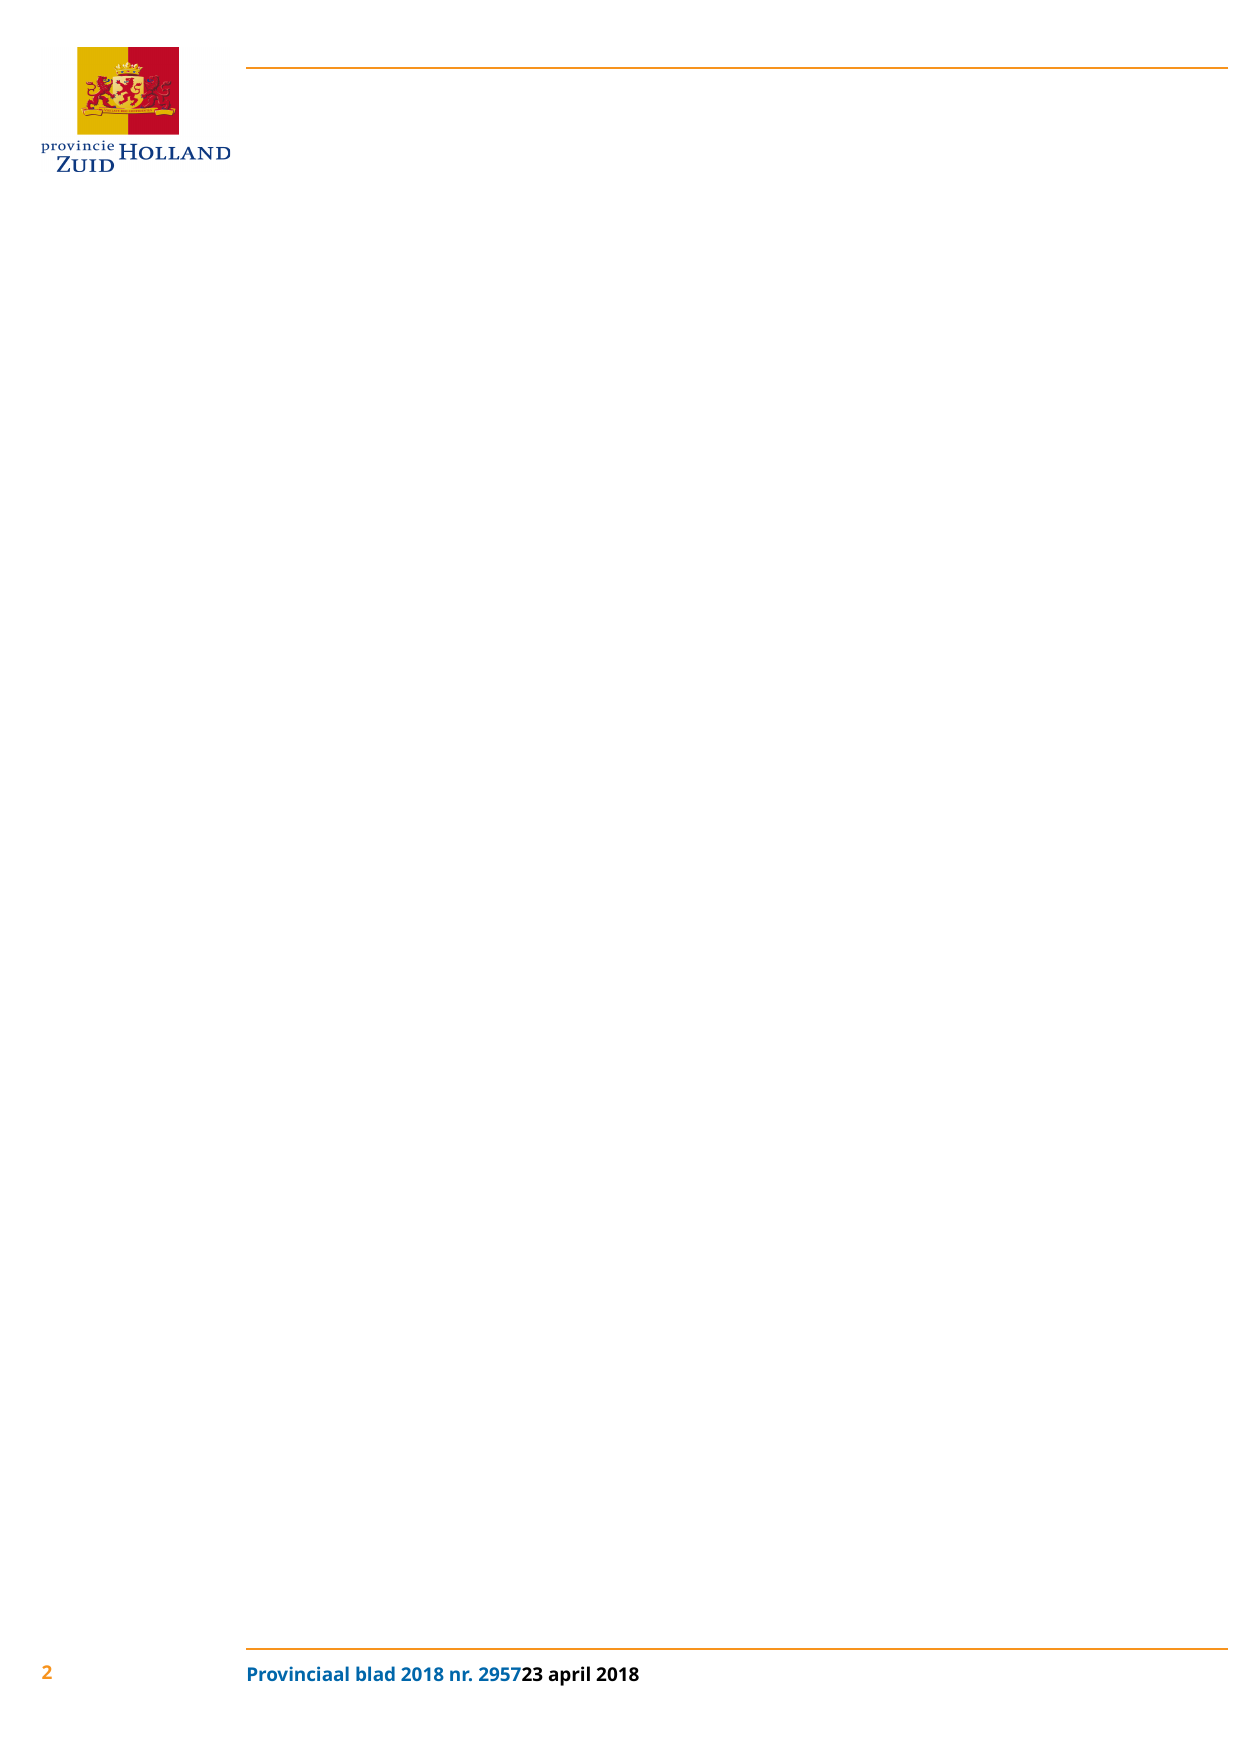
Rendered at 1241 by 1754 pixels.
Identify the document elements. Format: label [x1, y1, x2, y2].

picture [41, 47, 231, 172]
